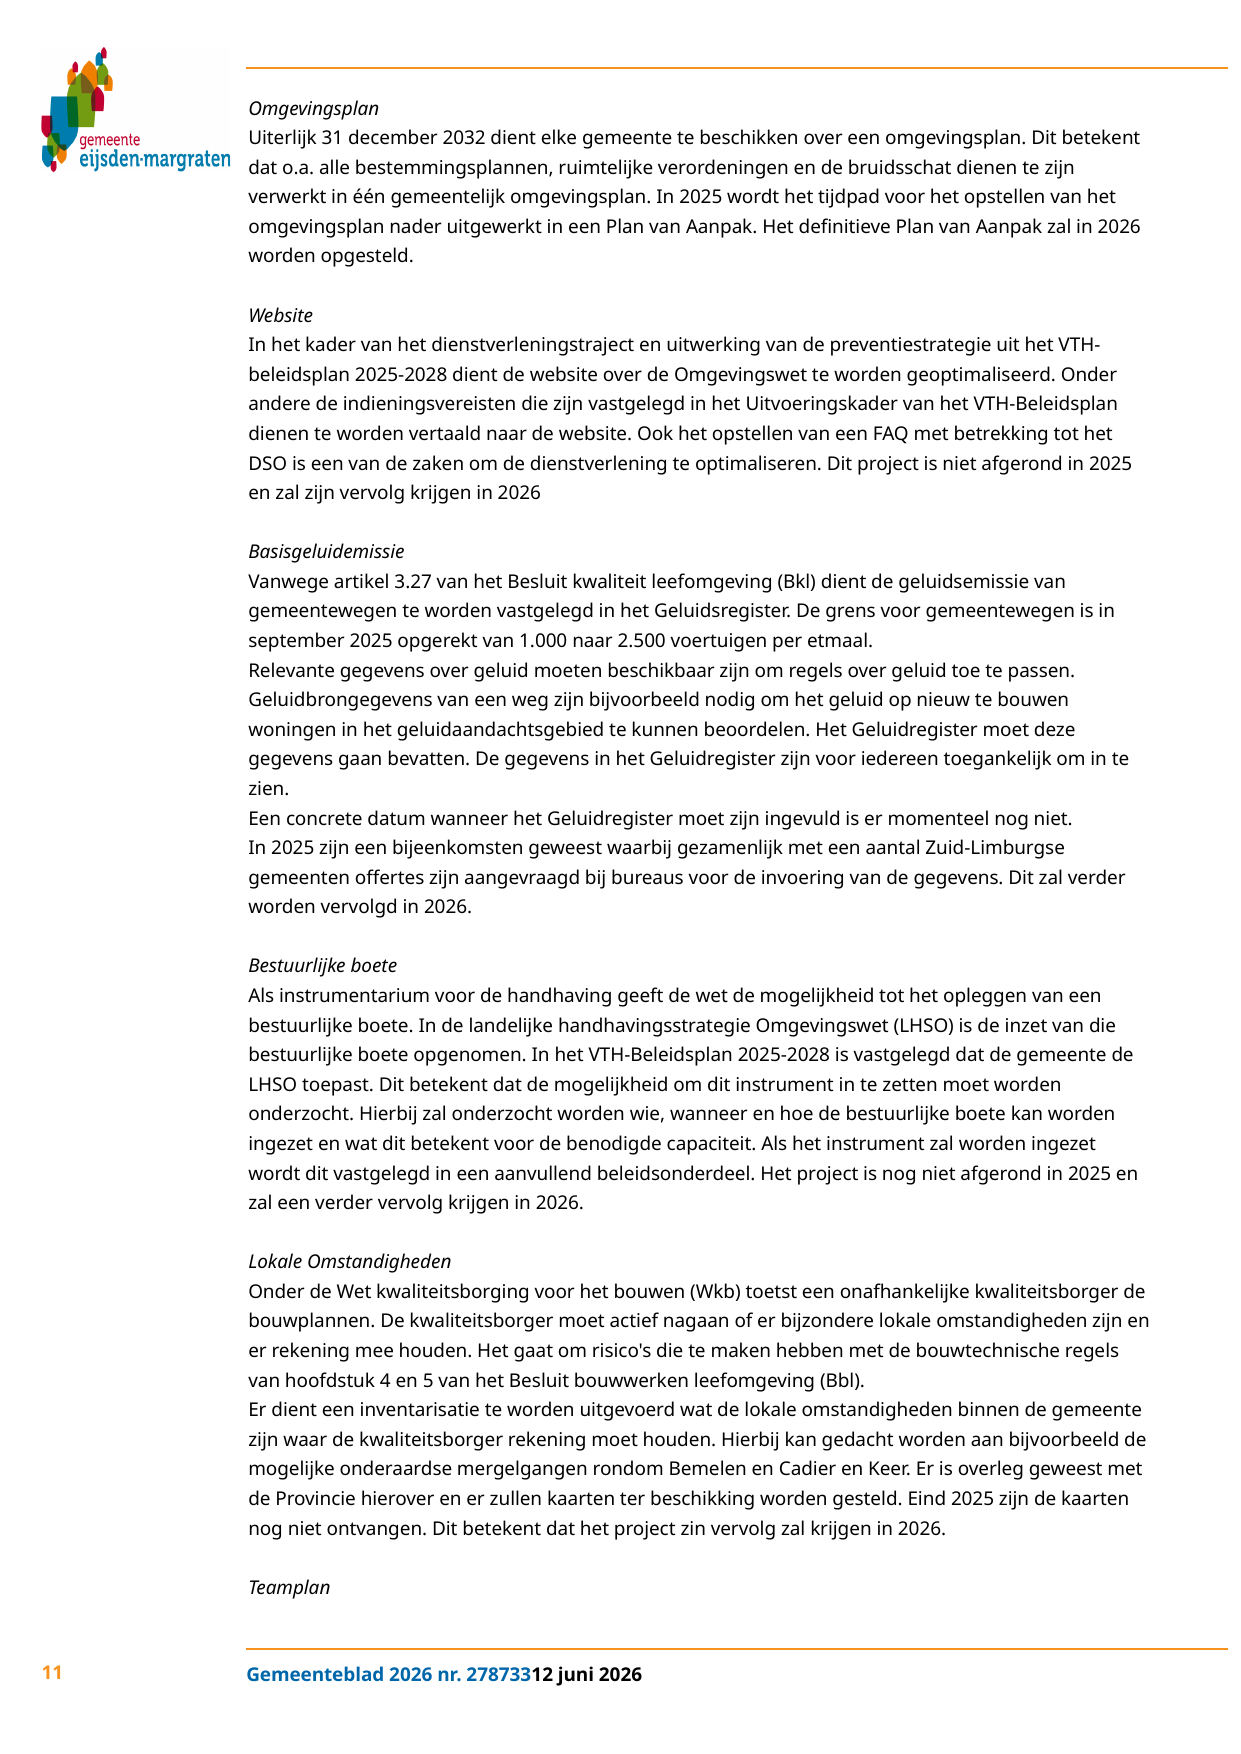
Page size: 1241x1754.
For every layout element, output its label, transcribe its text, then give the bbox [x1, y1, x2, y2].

text Vanwege artikel 3.27 van het Besluit kwaliteit leefomgeving (Bkl) dient de geluidsemissie van gemeentewegen te worden vastgelegd in het Geluidsregister. De grens voor gemeentewegen is in september 2025 opgerekt van 1.000 naar 2.500 voertuigen per etmaal. [248, 568, 1152, 653]
text Een concrete datum wanneer het Geluidregister moet zijn ingevuld is er momenteel nog niet. [248, 805, 1152, 831]
text In het kader van het dienstverleningstraject en uitwerking van de preventiestrategie uit het VTH-beleidsplan 2025-2028 dient de website over de Omgevingswet te worden geoptimaliseerd. Onder andere de indieningsvereisten die zijn vastgelegd in het Uitvoeringskader van het VTH-Beleidsplan dienen te worden vertaald naar de website. Ook het opstellen van een FAQ met betrekking tot het DSO is een van de zaken om de dienstverlening te optimaliseren. Dit project is niet afgerond in 2025 en zal zijn vervolg krijgen in 2026 [248, 331, 1152, 505]
picture [41, 47, 231, 172]
text Basisgeluidemissie [248, 538, 1152, 564]
text Website [248, 302, 1152, 328]
text Teamplan [248, 1574, 1152, 1600]
text Uiterlijk 31 december 2032 dient elke gemeente te beschikken over een omgevingsplan. Dit betekent dat o.a. alle bestemmingsplannen, ruimtelijke verordeningen en de bruidsschat dienen te zijn verwerkt in één gemeentelijk omgevingsplan. In 2025 wordt het tijdpad voor het opstellen van het omgevingsplan nader uitgewerkt in een Plan van Aanpak. Het definitieve Plan van Aanpak zal in 2026 worden opgesteld. [248, 124, 1152, 268]
text Als instrumentarium voor de handhaving geeft de wet de mogelijkheid tot het opleggen van een bestuurlijke boete. In de landelijke handhavingsstrategie Omgevingswet (LHSO) is de inzet van die bestuurlijke boete opgenomen. In het VTH-Beleidsplan 2025-2028 is vastgelegd dat de gemeente de LHSO toepast. Dit betekent dat de mogelijkheid om dit instrument in te zetten moet worden onderzocht. Hierbij zal onderzocht worden wie, wanneer en hoe de bestuurlijke boete kan worden ingezet en wat dit betekent voor de benodigde capaciteit. Als het instrument zal worden ingezet wordt dit vastgelegd in een aanvullend beleidsonderdeel. Het project is nog niet afgerond in 2025 en zal een verder vervolg krijgen in 2026. [248, 982, 1152, 1215]
text Relevante gegevens over geluid moeten beschikbaar zijn om regels over geluid toe te passen. Geluidbrongegevens van een weg zijn bijvoorbeeld nodig om het geluid op nieuw te bouwen woningen in het geluidaandachtsgebied te kunnen beoordelen. Het Geluidregister moet deze gegevens gaan bevatten. De gegevens in het Geluidregister zijn voor iedereen toegankelijk om in te zien. [248, 657, 1152, 801]
text In 2025 zijn een bijeenkomsten geweest waarbij gezamenlijk met een aantal Zuid-Limburgse gemeenten offertes zijn aangevraagd bij bureaus voor de invoering van de gegevens. Dit zal verder worden vervolgd in 2026. [248, 834, 1152, 919]
text Onder de Wet kwaliteitsborging voor het bouwen (Wkb) toetst een onafhankelijke kwaliteitsborger de bouwplannen. De kwaliteitsborger moet actief nagaan of er bijzondere lokale omstandigheden zijn en er rekening mee houden. Het gaat om risico's die te maken hebben met de bouwtechnische regels van hoofdstuk 4 en 5 van het Besluit bouwwerken leefomgeving (Bbl). [248, 1278, 1152, 1393]
text Bestuurlijke boete [248, 953, 1152, 978]
text Omgevingsplan [248, 95, 1152, 121]
text Lokale Omstandigheden [248, 1248, 1152, 1274]
text Er dient een inventarisatie te worden uitgevoerd wat de lokale omstandigheden binnen de gemeente zijn waar de kwaliteitsborger rekening moet houden. Hierbij kan gedacht worden aan bijvoorbeeld de mogelijke onderaardse mergelgangen rondom Bemelen en Cadier en Keer. Er is overleg geweest met de Provincie hierover en er zullen kaarten ter beschikking worden gesteld. Eind 2025 zijn de kaarten nog niet ontvangen. Dit betekent dat het project zin vervolg zal krijgen in 2026. [248, 1396, 1152, 1541]
